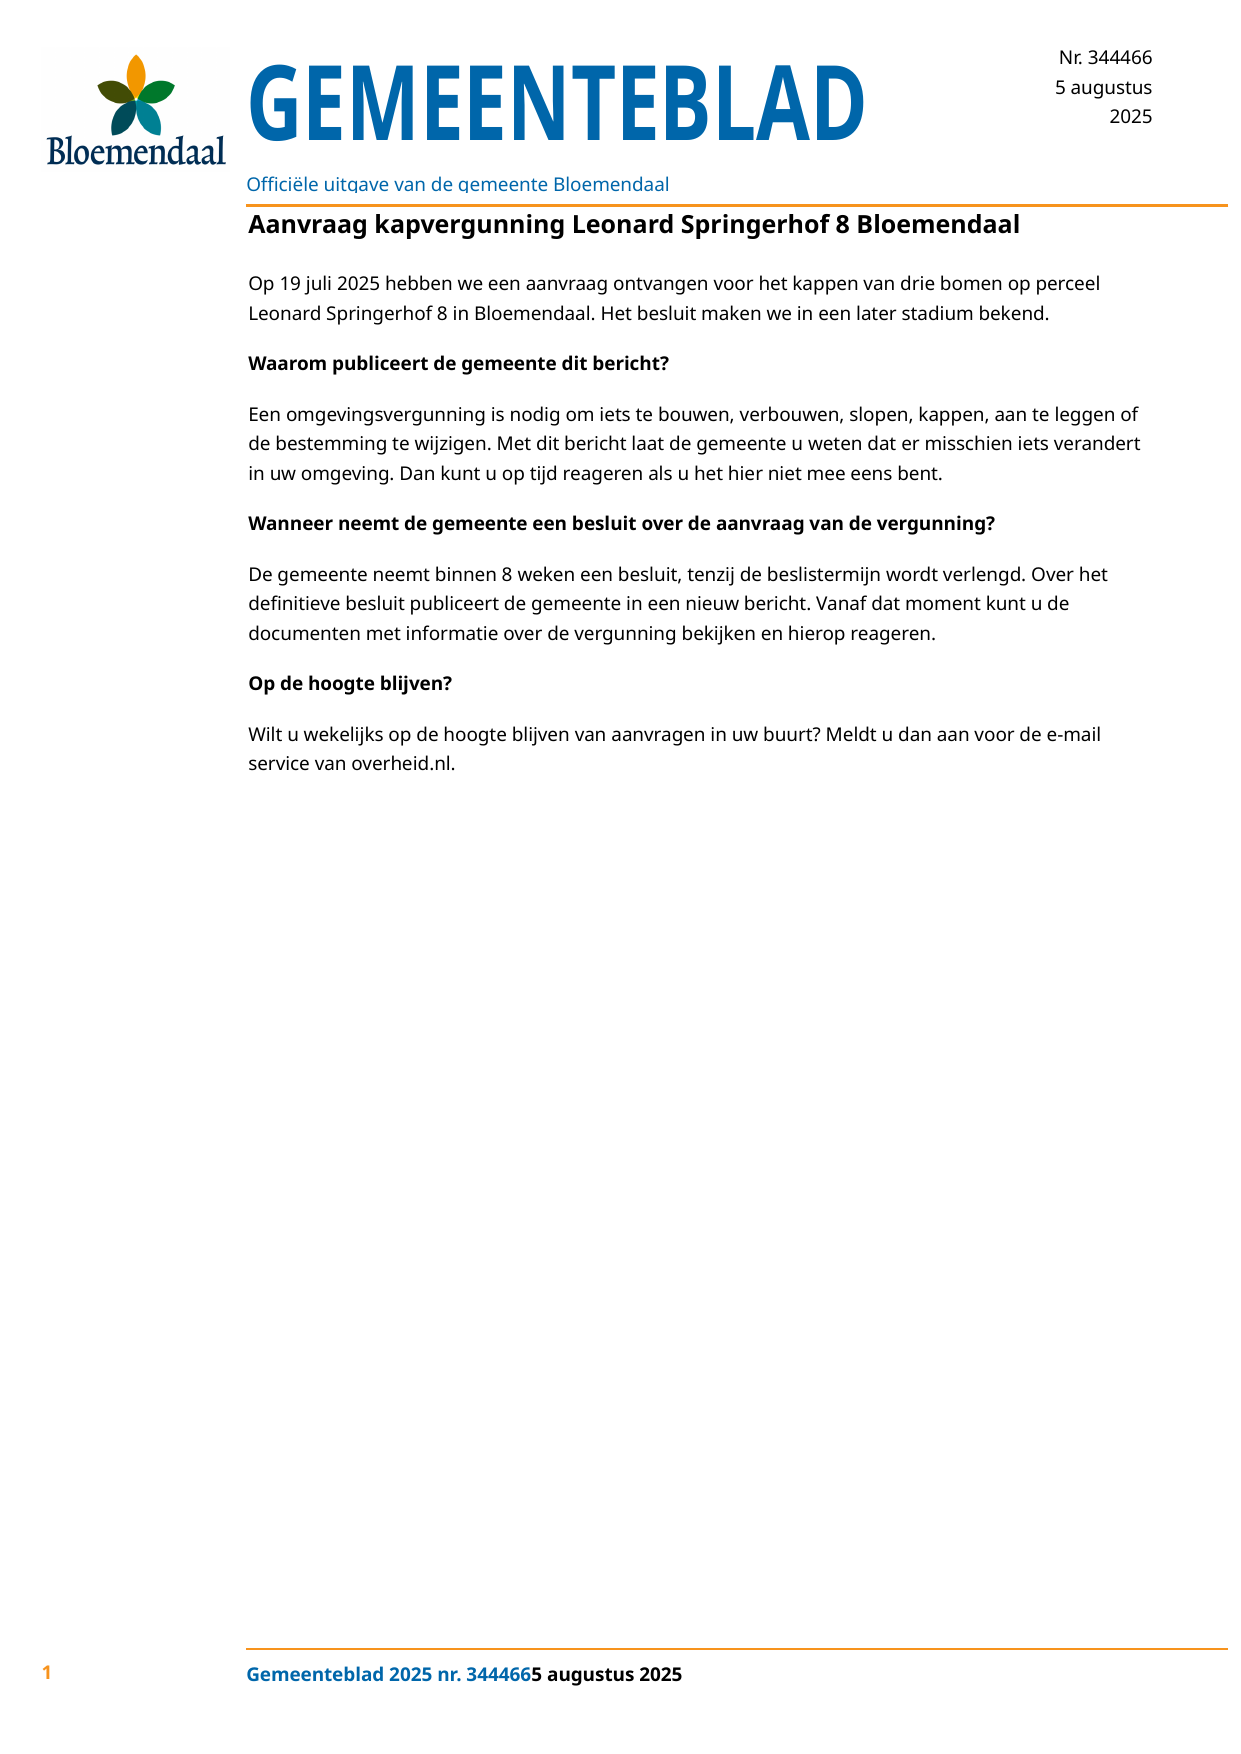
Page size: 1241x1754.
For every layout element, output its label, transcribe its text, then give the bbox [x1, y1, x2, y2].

picture [41, 47, 231, 172]
text Waarom publiceert de gemeente dit bericht? [248, 350, 1152, 376]
text Wilt u wekelijks op de hoogte blijven van aanvragen in uw buurt? Meldt u dan aan voor de e-mail service van overheid.nl. [248, 721, 1152, 776]
text De gemeente neemt binnen 8 weken een besluit, tenzij de beslistermijn wordt verlengd. Over het definitieve besluit publiceert de gemeente in een nieuw bericht. Vanaf dat moment kunt u de documenten met informatie over de vergunning bekijken en hierop reageren. [248, 561, 1152, 646]
text Aanvraag kapvergunning Leonard Springerhof 8 Bloemendaal [248, 207, 1152, 241]
text Een omgevingsvergunning is nodig om iets te bouwen, verbouwen, slopen, kappen, aan te leggen of de bestemming te wijzigen. Met dit bericht laat de gemeente u weten dat er misschien iets verandert in uw omgeving. Dan kunt u op tijd reageren als u het hier niet mee eens bent. [248, 401, 1152, 486]
text Op 19 juli 2025 hebben we een aanvraag ontvangen voor het kappen van drie bomen op perceel Leonard Springerhof 8 in Bloemendaal. Het besluit maken we in een later stadium bekend. [248, 270, 1152, 326]
text Wanneer neemt de gemeente een besluit over de aanvraag van de vergunning? [248, 510, 1152, 536]
text Op de hoogte blijven? [248, 670, 1152, 696]
